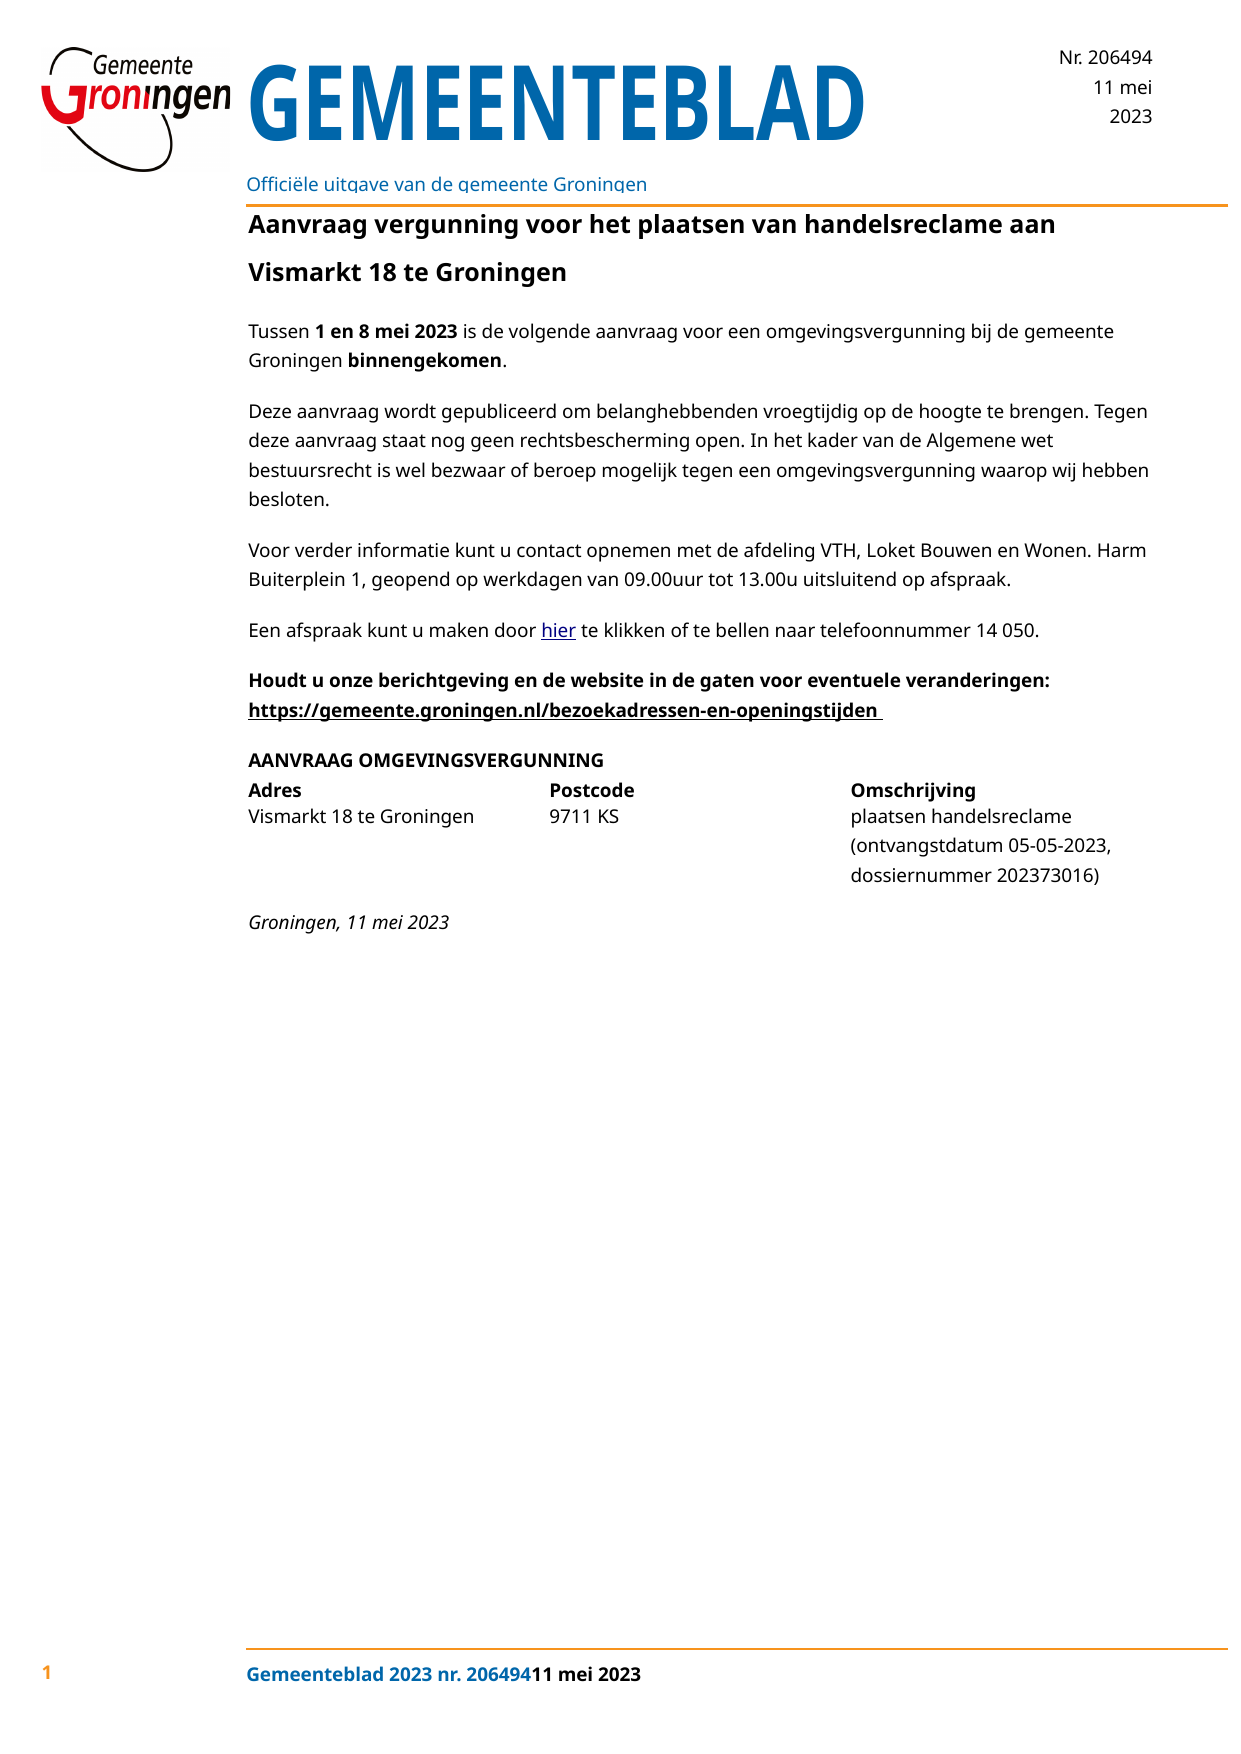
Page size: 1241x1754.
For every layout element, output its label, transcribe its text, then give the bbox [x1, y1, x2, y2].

table_header Adres [248, 777, 549, 803]
text Houdt u onze berichtgeving en de website in de gaten voor eventuele veranderingen: https://gemeente.groningen.nl/bezoekadressen-en-openingstijden [248, 667, 1152, 723]
text Groningen, 11 mei 2023 [248, 909, 1152, 935]
table_cell plaatsen handelsreclame (ontvangstdatum 05-05-2023, dossiernummer 202373016) [850, 803, 1152, 888]
text Voor verder informatie kunt u contact opnemen met de afdeling VTH, Loket Bouwen en Wonen. Harm Buiterplein 1, geopend op werkdagen van 09.00uur tot 13.00u uitsluitend op afspraak. [248, 537, 1152, 592]
text Deze aanvraag wordt gepubliceerd om belanghebbenden vroegtijdig op de hoogte te brengen. Tegen deze aanvraag staat nog geen rechtsbescherming open. In het kader van de Algemene wet bestuursrecht is wel bezwaar of beroep mogelijk tegen een omgevingsvergunning waarop wij hebben besloten. [248, 398, 1152, 512]
text AANVRAAG OMGEVINGSVERGUNNING [248, 747, 1152, 773]
table_cell 9711 KS [549, 803, 850, 888]
picture [41, 47, 231, 172]
table_header Omschrijving [850, 777, 1152, 803]
table_cell Vismarkt 18 te Groningen [248, 803, 549, 888]
text Tussen 1 en 8 mei 2023 is de volgende aanvraag voor een omgevingsvergunning bij de gemeente Groningen binnengekomen. [248, 318, 1152, 373]
text Een afspraak kunt u maken door hier te klikken of te bellen naar telefoonnummer 14 050. [248, 617, 1152, 643]
table_header Postcode [549, 777, 850, 803]
text Aanvraag vergunning voor het plaatsen van handelsreclame aan Vismarkt 18 te Groningen [248, 207, 1152, 288]
